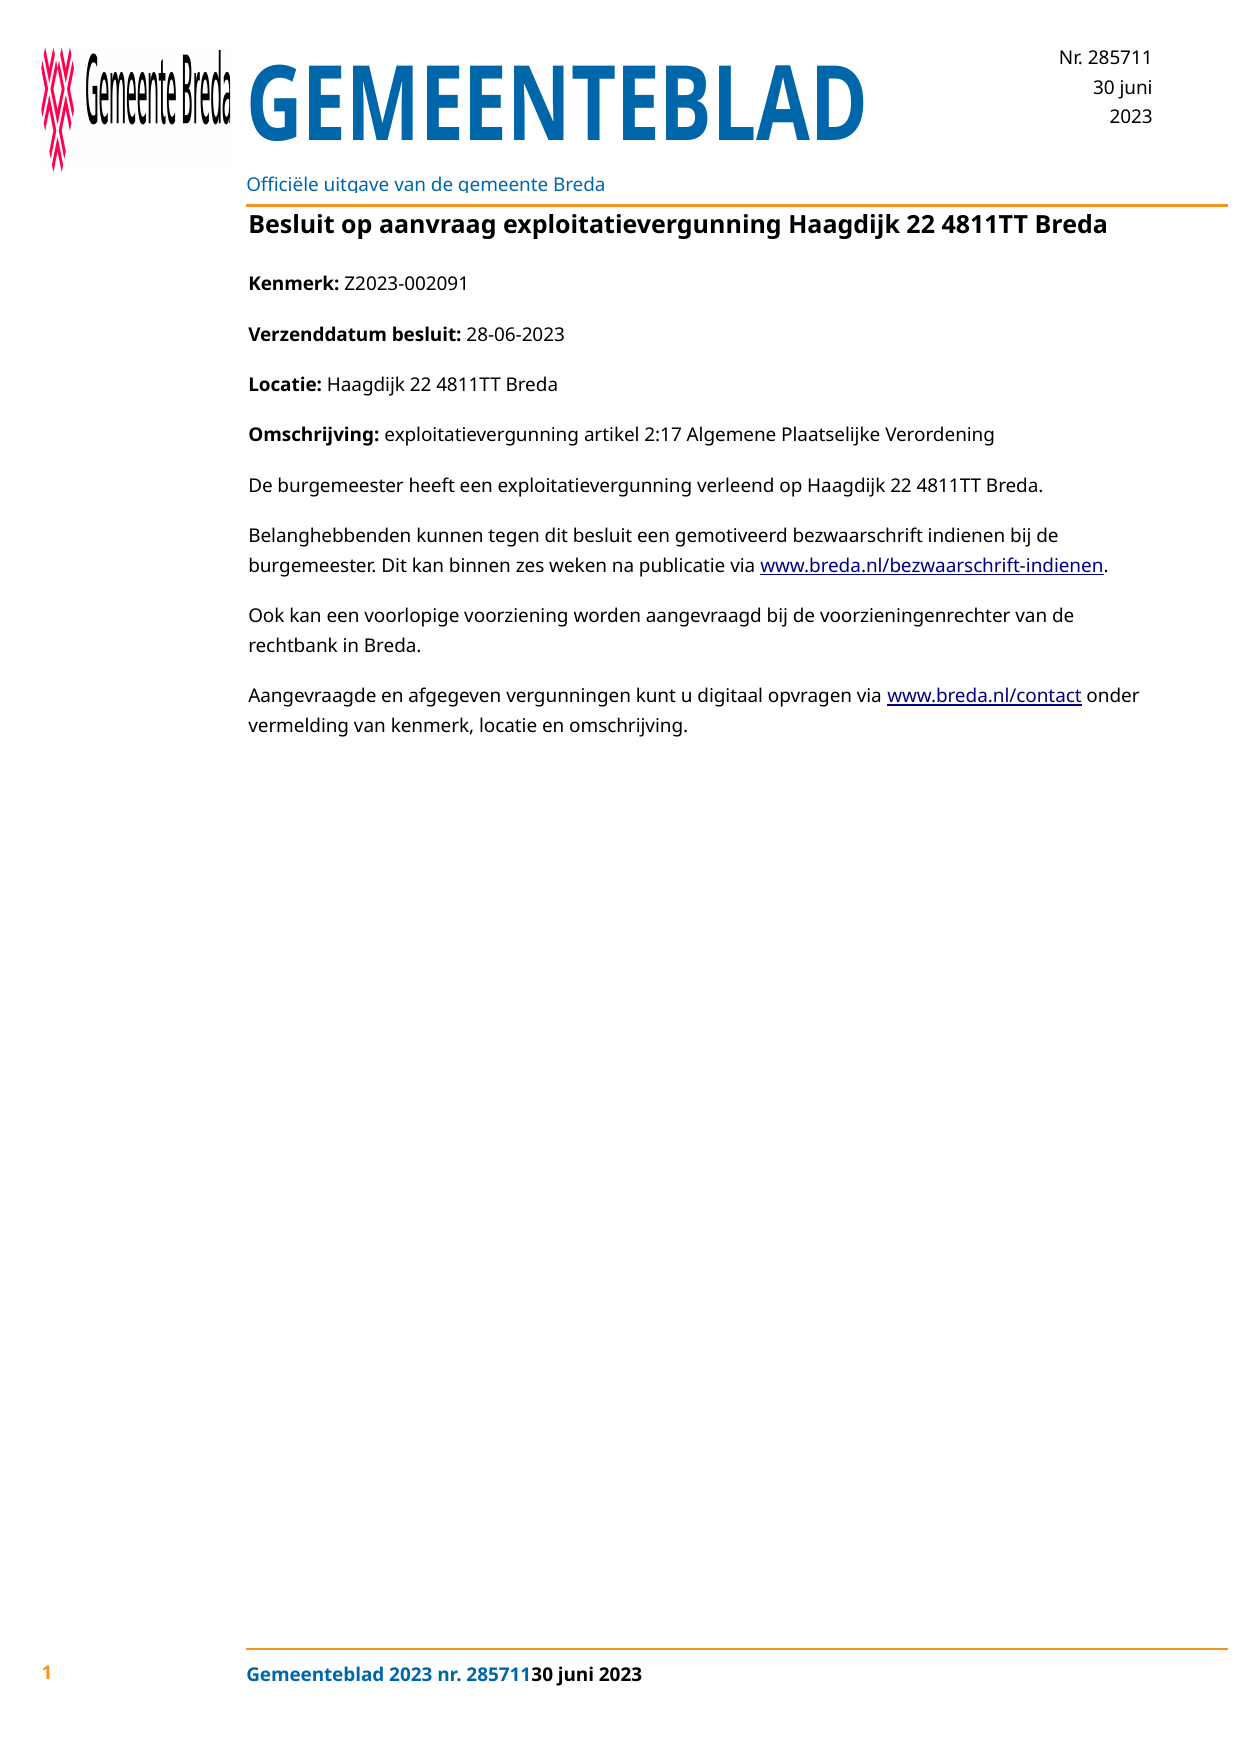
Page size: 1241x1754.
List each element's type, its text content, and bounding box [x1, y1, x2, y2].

picture [41, 47, 231, 172]
text Omschrijving: exploitatievergunning artikel 2:17 Algemene Plaatselijke Verordening [248, 422, 1152, 447]
text Ook kan een voorlopige voorziening worden aangevraagd bij de voorzieningenrechter van de rechtbank in Breda. [248, 602, 1152, 658]
text Verzenddatum besluit: 28-06-2023 [248, 321, 1152, 346]
text Belanghebbenden kunnen tegen dit besluit een gemotiveerd bezwaarschrift indienen bij de burgemeester. Dit kan binnen zes weken na publicatie via www.breda.nl/bezwaarschrift-indienen. [248, 522, 1152, 578]
text Locatie: Haagdijk 22 4811TT Breda [248, 371, 1152, 397]
text Aangevraagde en afgegeven vergunningen kunt u digitaal opvragen via www.breda.nl/contact onder vermelding van kenmerk, locatie en omschrijving. [248, 682, 1152, 738]
text Kenmerk: Z2023-002091 [248, 270, 1152, 296]
text Besluit op aanvraag exploitatievergunning Haagdijk 22 4811TT Breda [248, 207, 1152, 241]
text De burgemeester heeft een exploitatievergunning verleend op Haagdijk 22 4811TT Breda. [248, 472, 1152, 498]
